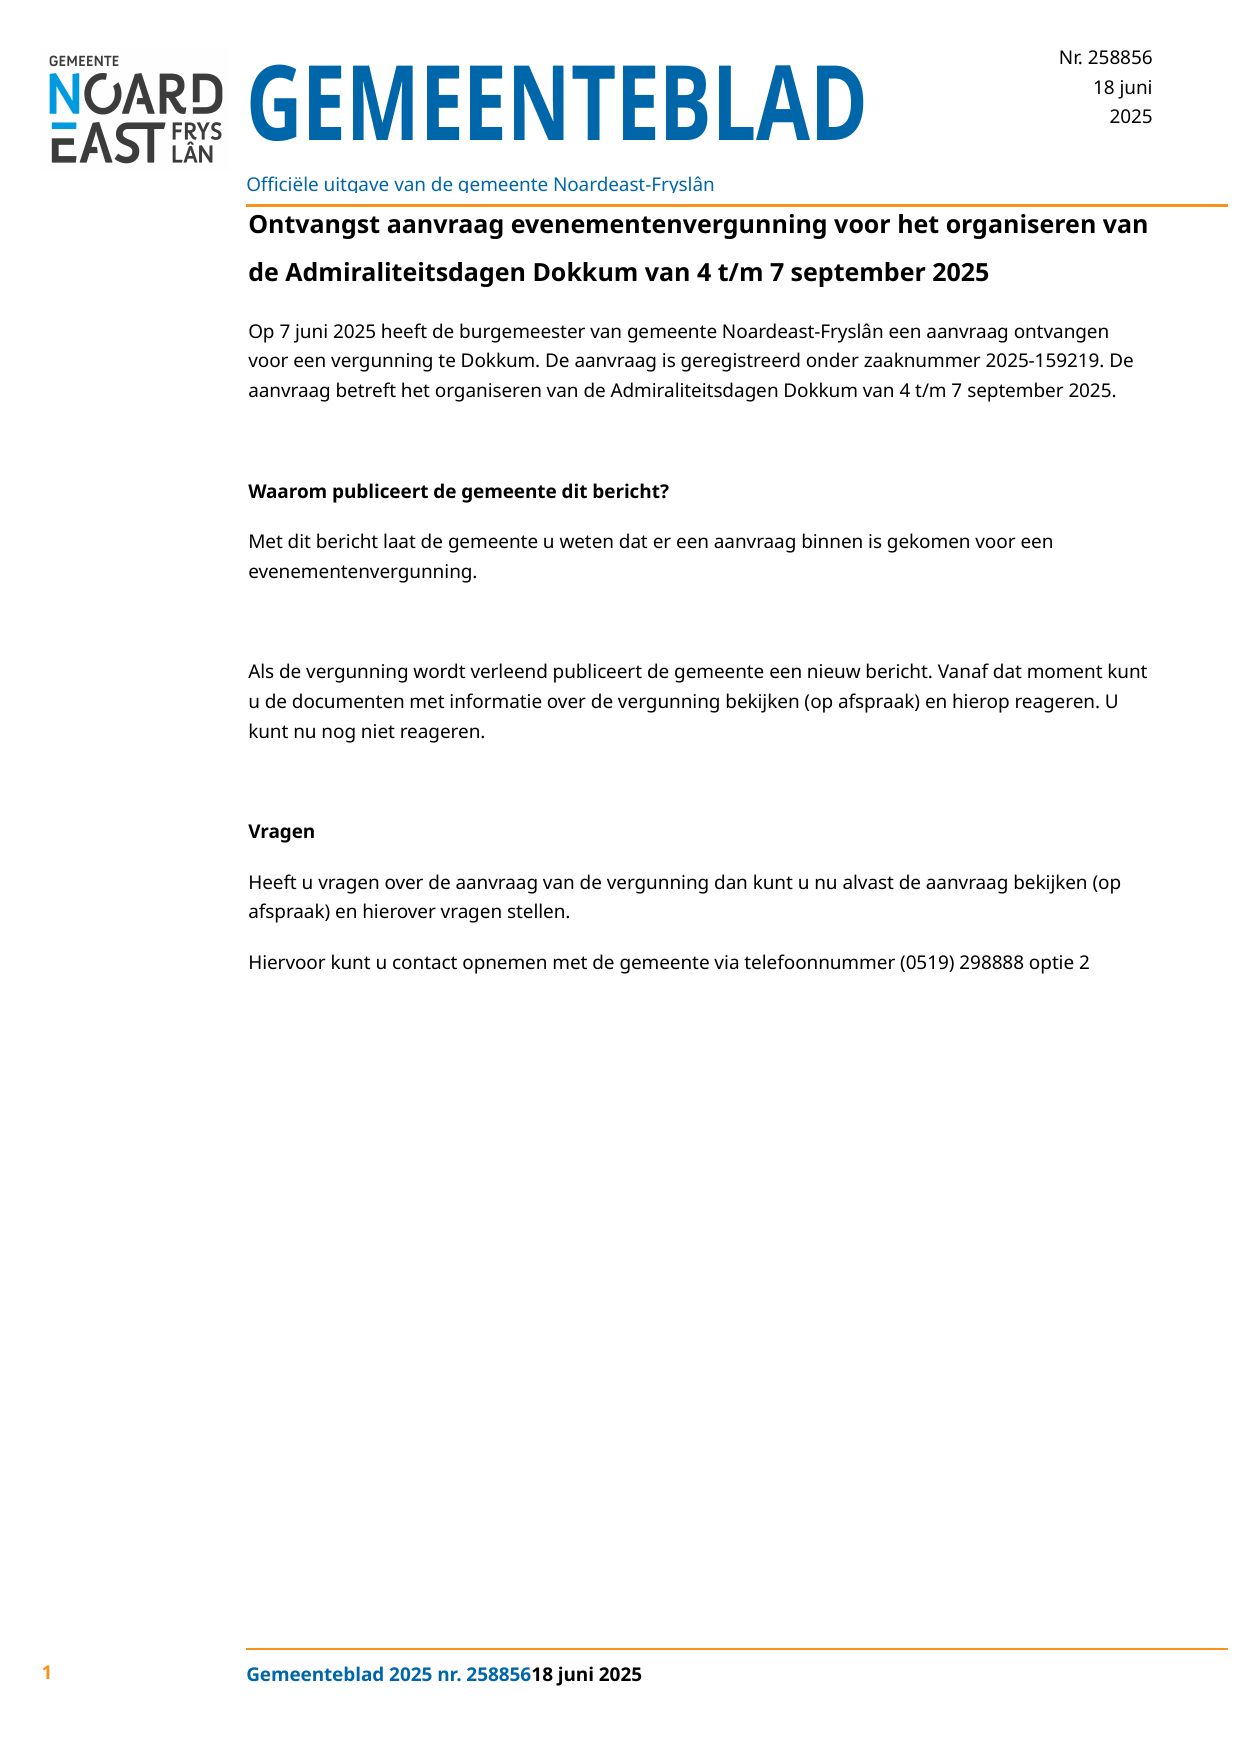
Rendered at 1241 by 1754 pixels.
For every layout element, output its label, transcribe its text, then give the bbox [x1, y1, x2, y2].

text Ontvangst aanvraag evenementenvergunning voor het organiseren van de Admiraliteitsdagen Dokkum van 4 t/m 7 september 2025 [248, 207, 1152, 288]
text Op 7 juni 2025 heeft de burgemeester van gemeente Noardeast-Fryslân een aanvraag ontvangen voor een vergunning te Dokkum. De aanvraag is geregistreerd onder zaaknummer 2025-159219. De aanvraag betreft het organiseren van de Admiraliteitsdagen Dokkum van 4 t/m 7 september 2025. [248, 318, 1152, 403]
text Hiervoor kunt u contact opnemen met de gemeente via telefoonnummer (0519) 298888 optie 2 [248, 949, 1152, 975]
picture [41, 47, 231, 172]
text Heeft u vragen over de aanvraag van de vergunning dan kunt u nu alvast de aanvraag bekijken (op afspraak) en hierover vragen stellen. [248, 869, 1152, 924]
text Waarom publiceert de gemeente dit bericht? [248, 478, 1152, 504]
text Als de vergunning wordt verleend publiceert de gemeente een nieuw bericht. Vanaf dat moment kunt u de documenten met informatie over de vergunning bekijken (op afspraak) en hierop reageren. U kunt nu nog niet reageren. [248, 659, 1152, 744]
text Vragen [248, 819, 1152, 844]
text Met dit bericht laat de gemeente u weten dat er een aanvraag binnen is gekomen voor een evenementenvergunning. [248, 528, 1152, 584]
